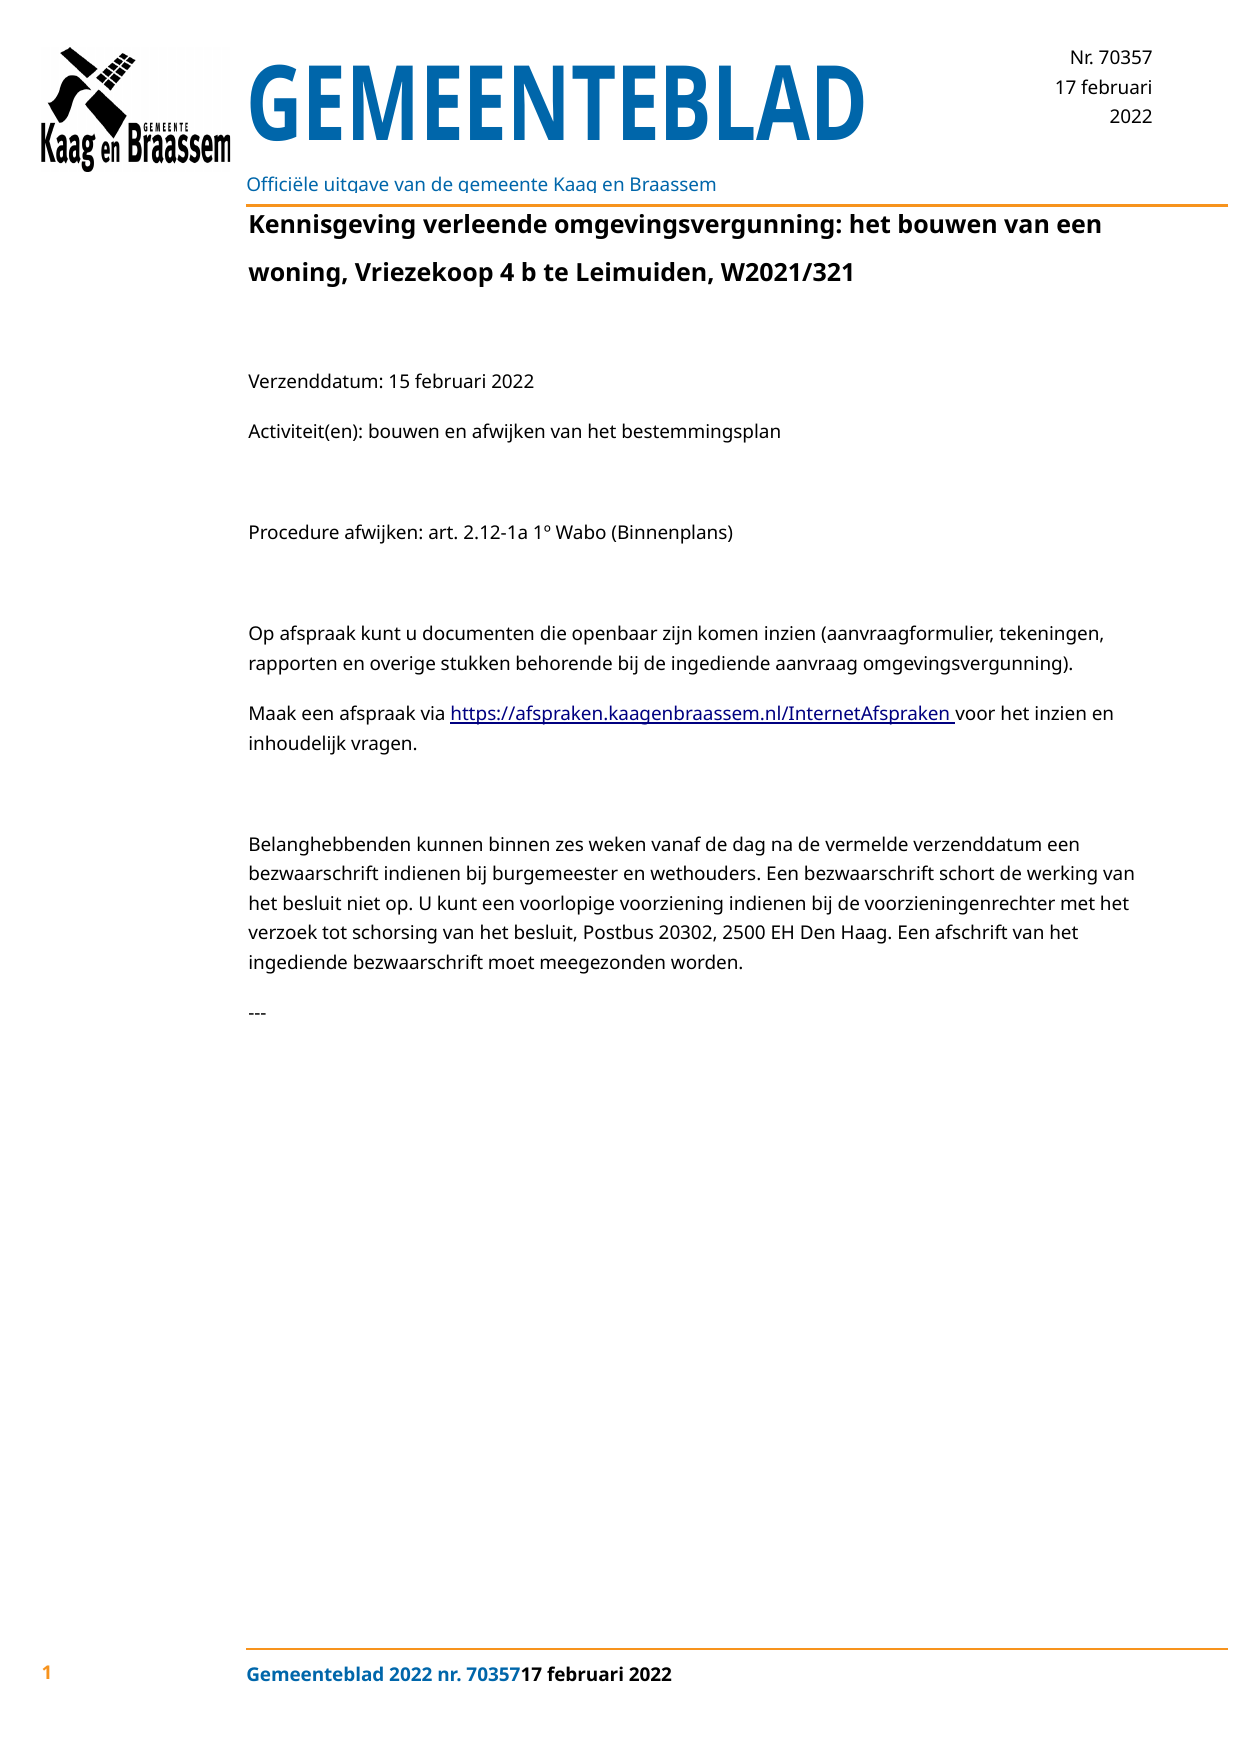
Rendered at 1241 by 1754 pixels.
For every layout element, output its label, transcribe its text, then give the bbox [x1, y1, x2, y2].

text Belanghebbenden kunnen binnen zes weken vanaf de dag na de vermelde verzenddatum een bezwaarschrift indienen bij burgemeester en wethouders. Een bezwaarschrift schort de werking van het besluit niet op. U kunt een voorlopige voorziening indienen bij de voorzieningenrechter met het verzoek tot schorsing van het besluit, Postbus 20302, 2500 EH Den Haag. Een afschrift van het ingediende bezwaarschrift moet meegezonden worden. [248, 831, 1152, 975]
text Procedure afwijken: art. 2.12-1a 1º Wabo (Binnenplans) [248, 519, 1152, 545]
text Verzenddatum: 15 februari 2022 [248, 368, 1152, 394]
picture [41, 47, 231, 172]
text --- [248, 999, 1152, 1025]
text Maak een afspraak via https://afspraken.kaagenbraassem.nl/InternetAfspraken voor het inzien en inhoudelijk vragen. [248, 700, 1152, 756]
text Op afspraak kunt u documenten die openbaar zijn komen inzien (aanvraagformulier, tekeningen, rapporten en overige stukken behorende bij de ingediende aanvraag omgevingsvergunning). [248, 620, 1152, 676]
text Kennisgeving verleende omgevingsvergunning: het bouwen van een woning, Vriezekoop 4 b te Leimuiden, W2021/321 [248, 207, 1152, 288]
text Activiteit(en): bouwen en afwijken van het bestemmingsplan [248, 419, 1152, 444]
